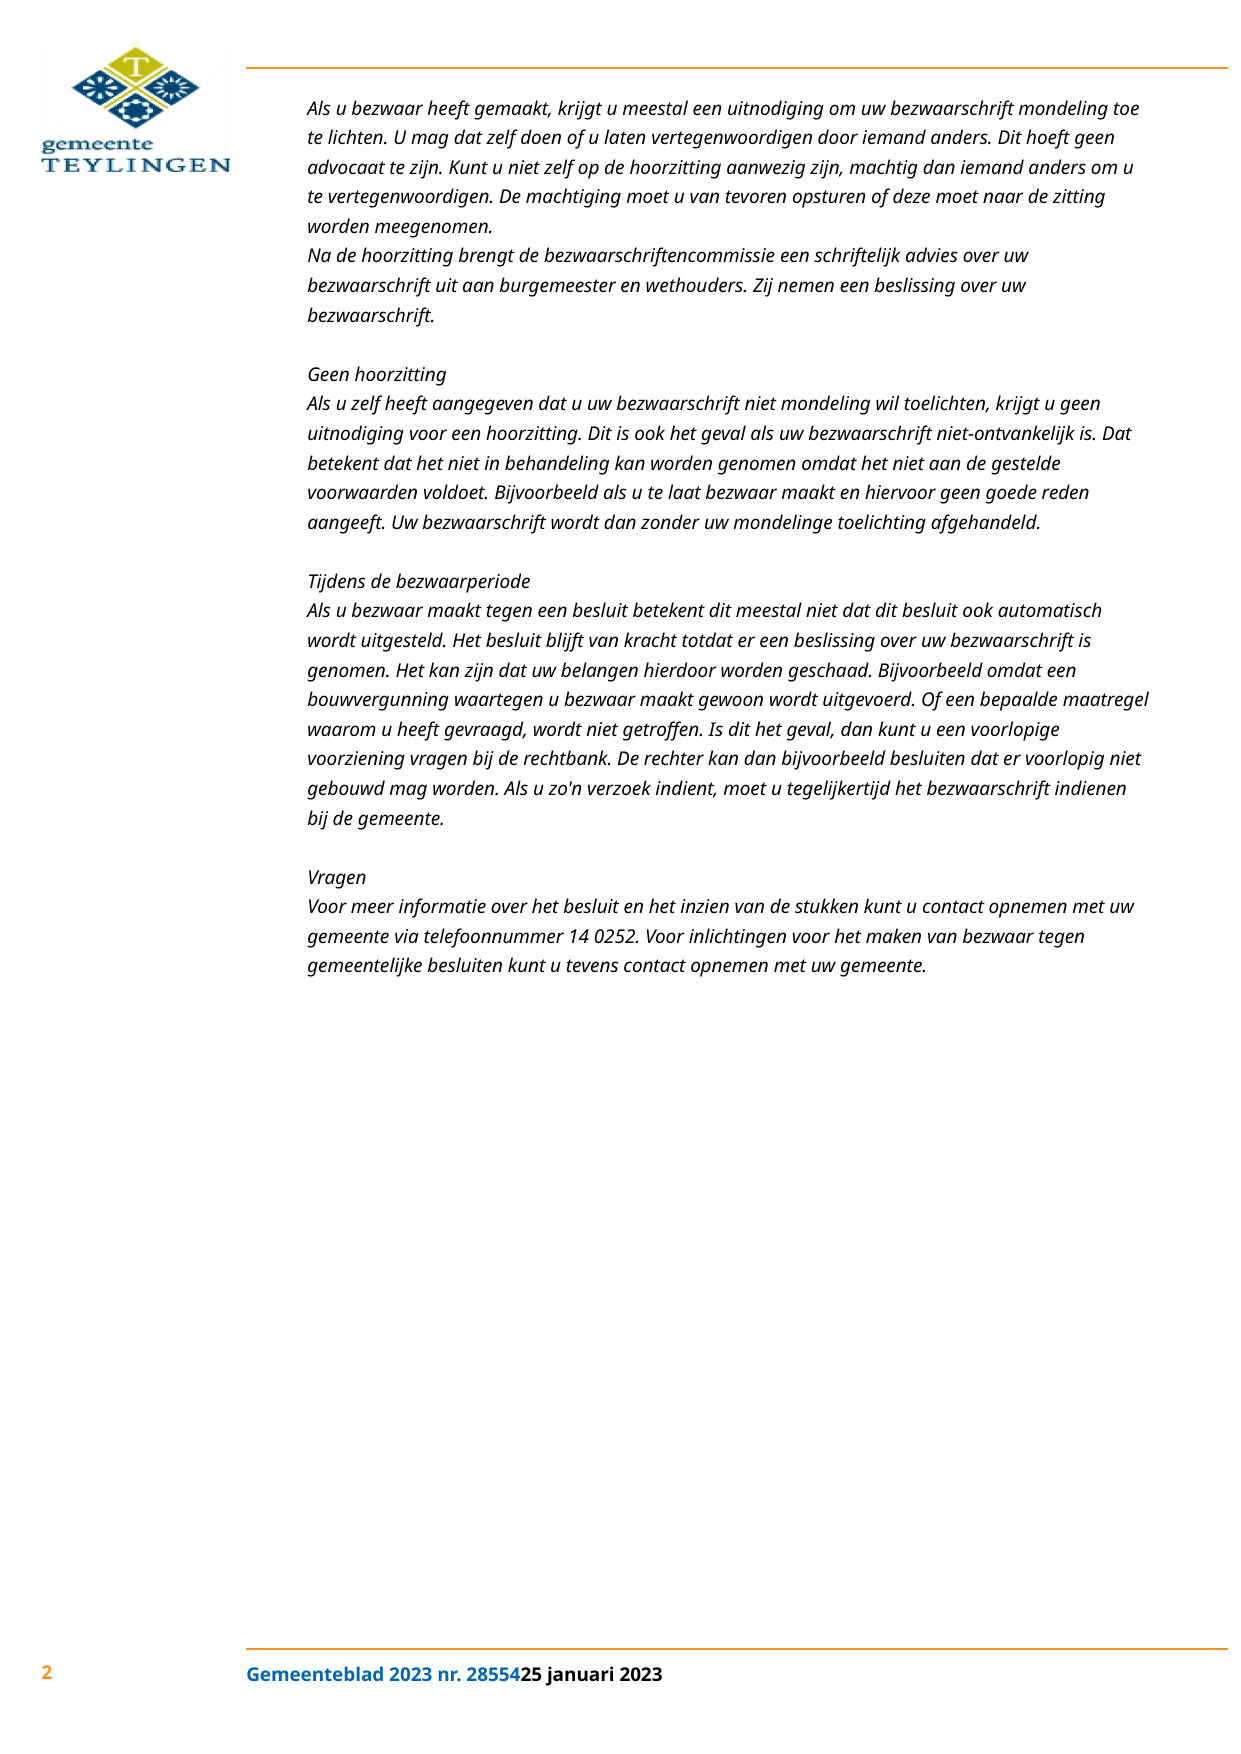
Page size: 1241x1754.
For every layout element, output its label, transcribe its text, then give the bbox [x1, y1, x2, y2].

picture [41, 47, 231, 172]
list Als u bezwaar maakt tegen een besluit betekent dit meestal niet dat dit besluit ook automatisch wordt uitgesteld. Het besluit blijft van kracht totdat er een beslissing over uw bezwaarschrift is genomen. Het kan zijn dat uw belangen hierdoor worden geschaad. Bijvoorbeeld omdat een bouwvergunning waartegen u bezwaar maakt gewoon wordt uitgevoerd. Of een bepaalde maatregel waarom u heeft gevraagd, wordt niet getroffen. Is dit het geval, dan kunt u een voorlopige voorziening vragen bij de rechtbank. De rechter kan dan bijvoorbeeld besluiten dat er voorlopig niet gebouwd mag worden. Als u zo'n verzoek indient, moet u tegelijkertijd het bezwaarschrift indienen bij de gemeente. [248, 598, 1152, 831]
list Als u zelf heeft aangegeven dat u uw bezwaarschrift niet mondeling wil toelichten, krijgt u geen uitnodiging voor een hoorzitting. Dit is ook het geval als uw bezwaarschrift niet-ontvankelijk is. Dat betekent dat het niet in behandeling kan worden genomen omdat het niet aan de gestelde voorwaarden voldoet. Bijvoorbeeld als u te laat bezwaar maakt en hiervoor geen goede reden aangeeft. Uw bezwaarschrift wordt dan zonder uw mondelinge toelichting afgehandeld. [248, 391, 1152, 535]
list Na de hoorzitting brengt de bezwaarschriftencommissie een schriftelijk advies over uw bezwaarschrift uit aan burgemeester en wethouders. Zij nemen een beslissing over uw bezwaarschrift. [248, 243, 1152, 328]
list Voor meer informatie over het besluit en het inzien van de stukken kunt u contact opnemen met uw gemeente via telefoonnummer 14 0252. Voor inlichtingen voor het maken van bezwaar tegen gemeentelijke besluiten kunt u tevens contact opnemen met uw gemeente. [248, 893, 1152, 978]
list Vragen [248, 864, 1152, 890]
list Als u bezwaar heeft gemaakt, krijgt u meestal een uitnodiging om uw bezwaarschrift mondeling toe te lichten. U mag dat zelf doen of u laten vertegenwoordigen door iemand anders. Dit hoeft geen advocaat te zijn. Kunt u niet zelf op de hoorzitting aanwezig zijn, machtig dan iemand anders om u te vertegenwoordigen. De machtiging moet u van tevoren opsturen of deze moet naar de zitting worden meegenomen. [248, 95, 1152, 239]
list Geen hoorzitting [248, 361, 1152, 387]
list Tijdens de bezwaarperiode [248, 568, 1152, 594]
